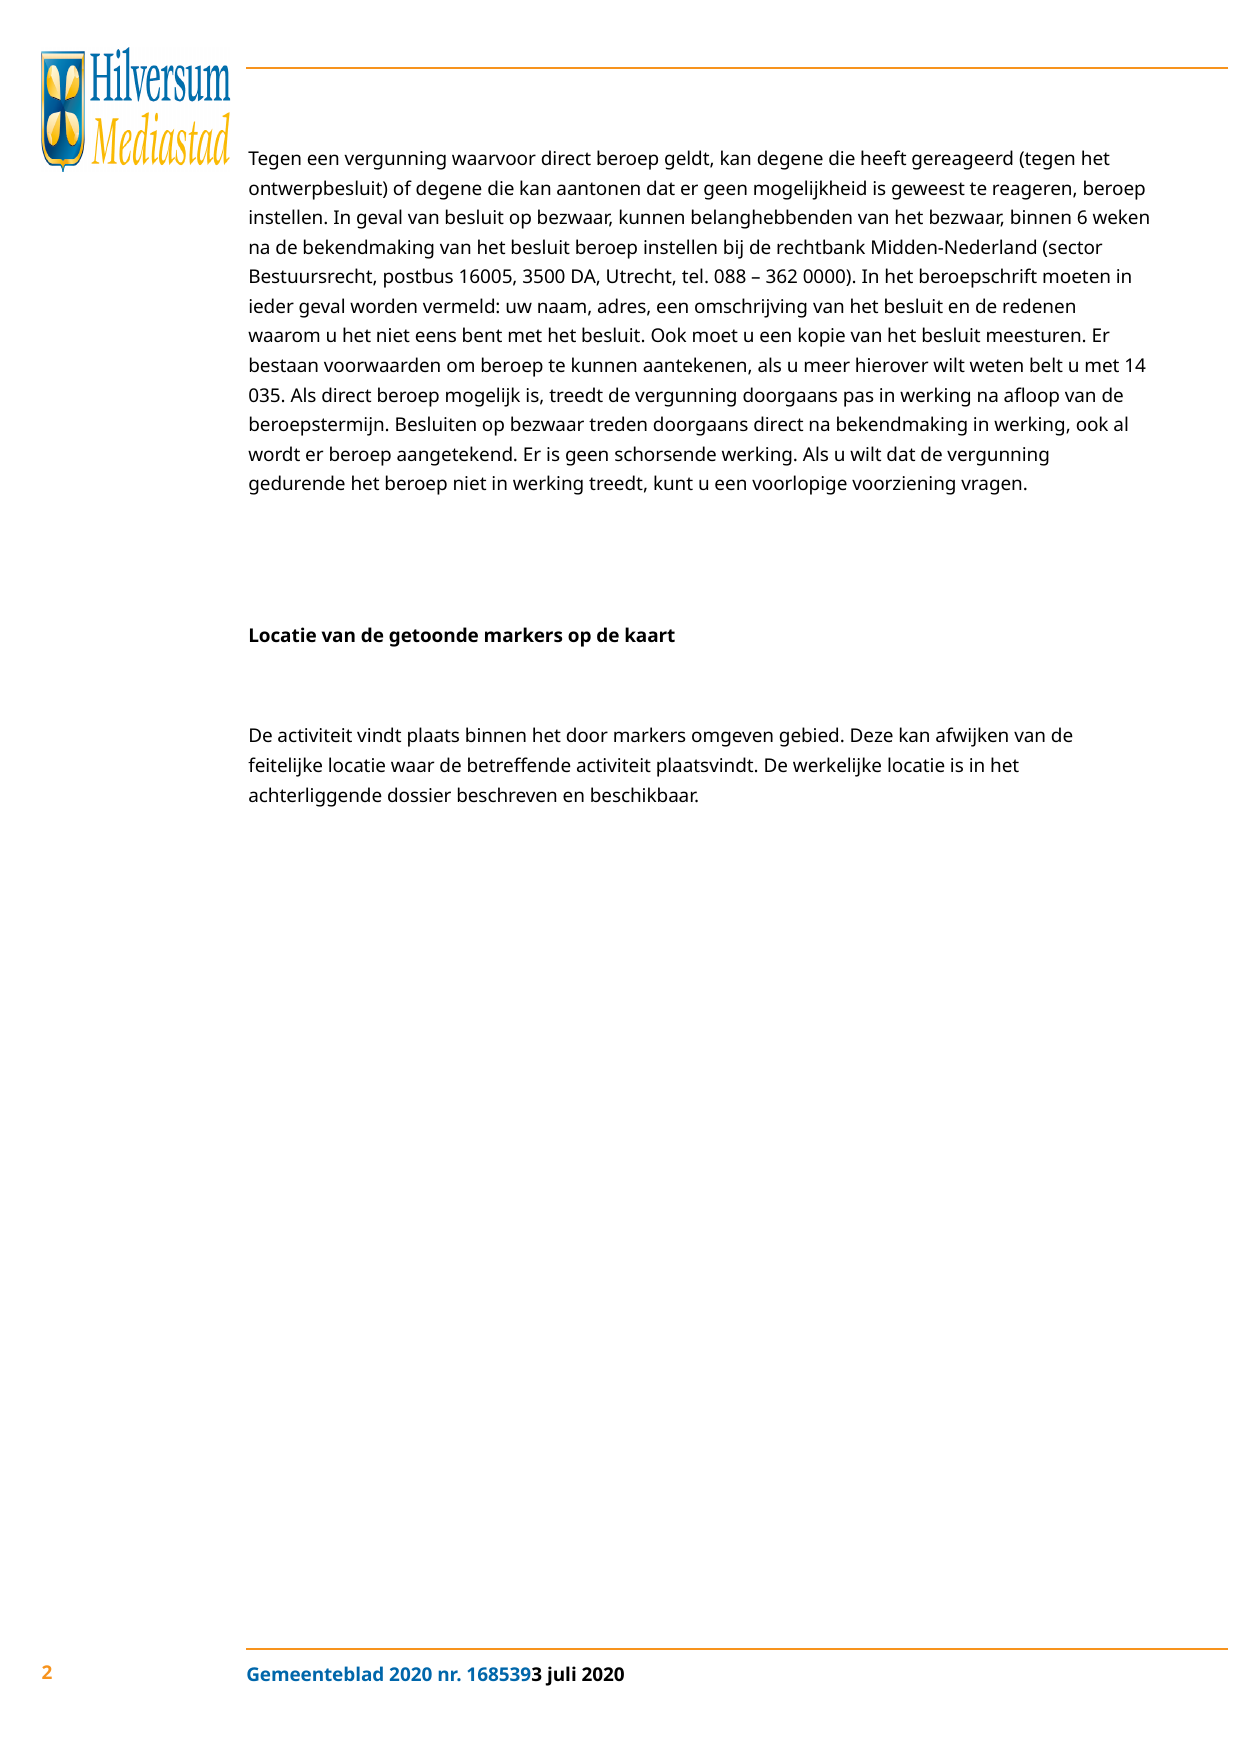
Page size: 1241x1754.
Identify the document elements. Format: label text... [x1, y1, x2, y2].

picture [41, 47, 231, 172]
text De activiteit vindt plaats binnen het door markers omgeven gebied. Deze kan afwijken van de feitelijke locatie waar de betreffende activiteit plaatsvindt. De werkelijke locatie is in het achterliggende dossier beschreven en beschikbaar. [248, 723, 1152, 808]
text Locatie van de getoonde markers op de kaart [248, 622, 1152, 648]
text Tegen een vergunning waarvoor direct beroep geldt, kan degene die heeft gereageerd (tegen het ontwerpbesluit) of degene die kan aantonen dat er geen mogelijkheid is geweest te reageren, beroep instellen. In geval van besluit op bezwaar, kunnen belanghebbenden van het bezwaar, binnen 6 weken na de bekendmaking van het besluit beroep instellen bij de rechtbank Midden-Nederland (sector Bestuursrecht, postbus 16005, 3500 DA, Utrecht, tel. 088 – 362 0000). In het beroepschrift moeten in ieder geval worden vermeld: uw naam, adres, een omschrijving van het besluit en de redenen waarom u het niet eens bent met het besluit. Ook moet u een kopie van het besluit meesturen. Er bestaan voorwaarden om beroep te kunnen aantekenen, als u meer hierover wilt weten belt u met 14 035. Als direct beroep mogelijk is, treedt de vergunning doorgaans pas in werking na afloop van de beroepstermijn. Besluiten op bezwaar treden doorgaans direct na bekendmaking in werking, ook al wordt er beroep aangetekend. Er is geen schorsende werking. Als u wilt dat de vergunning gedurende het beroep niet in werking treedt, kunt u een voorlopige voorziening vragen. [248, 145, 1152, 496]
